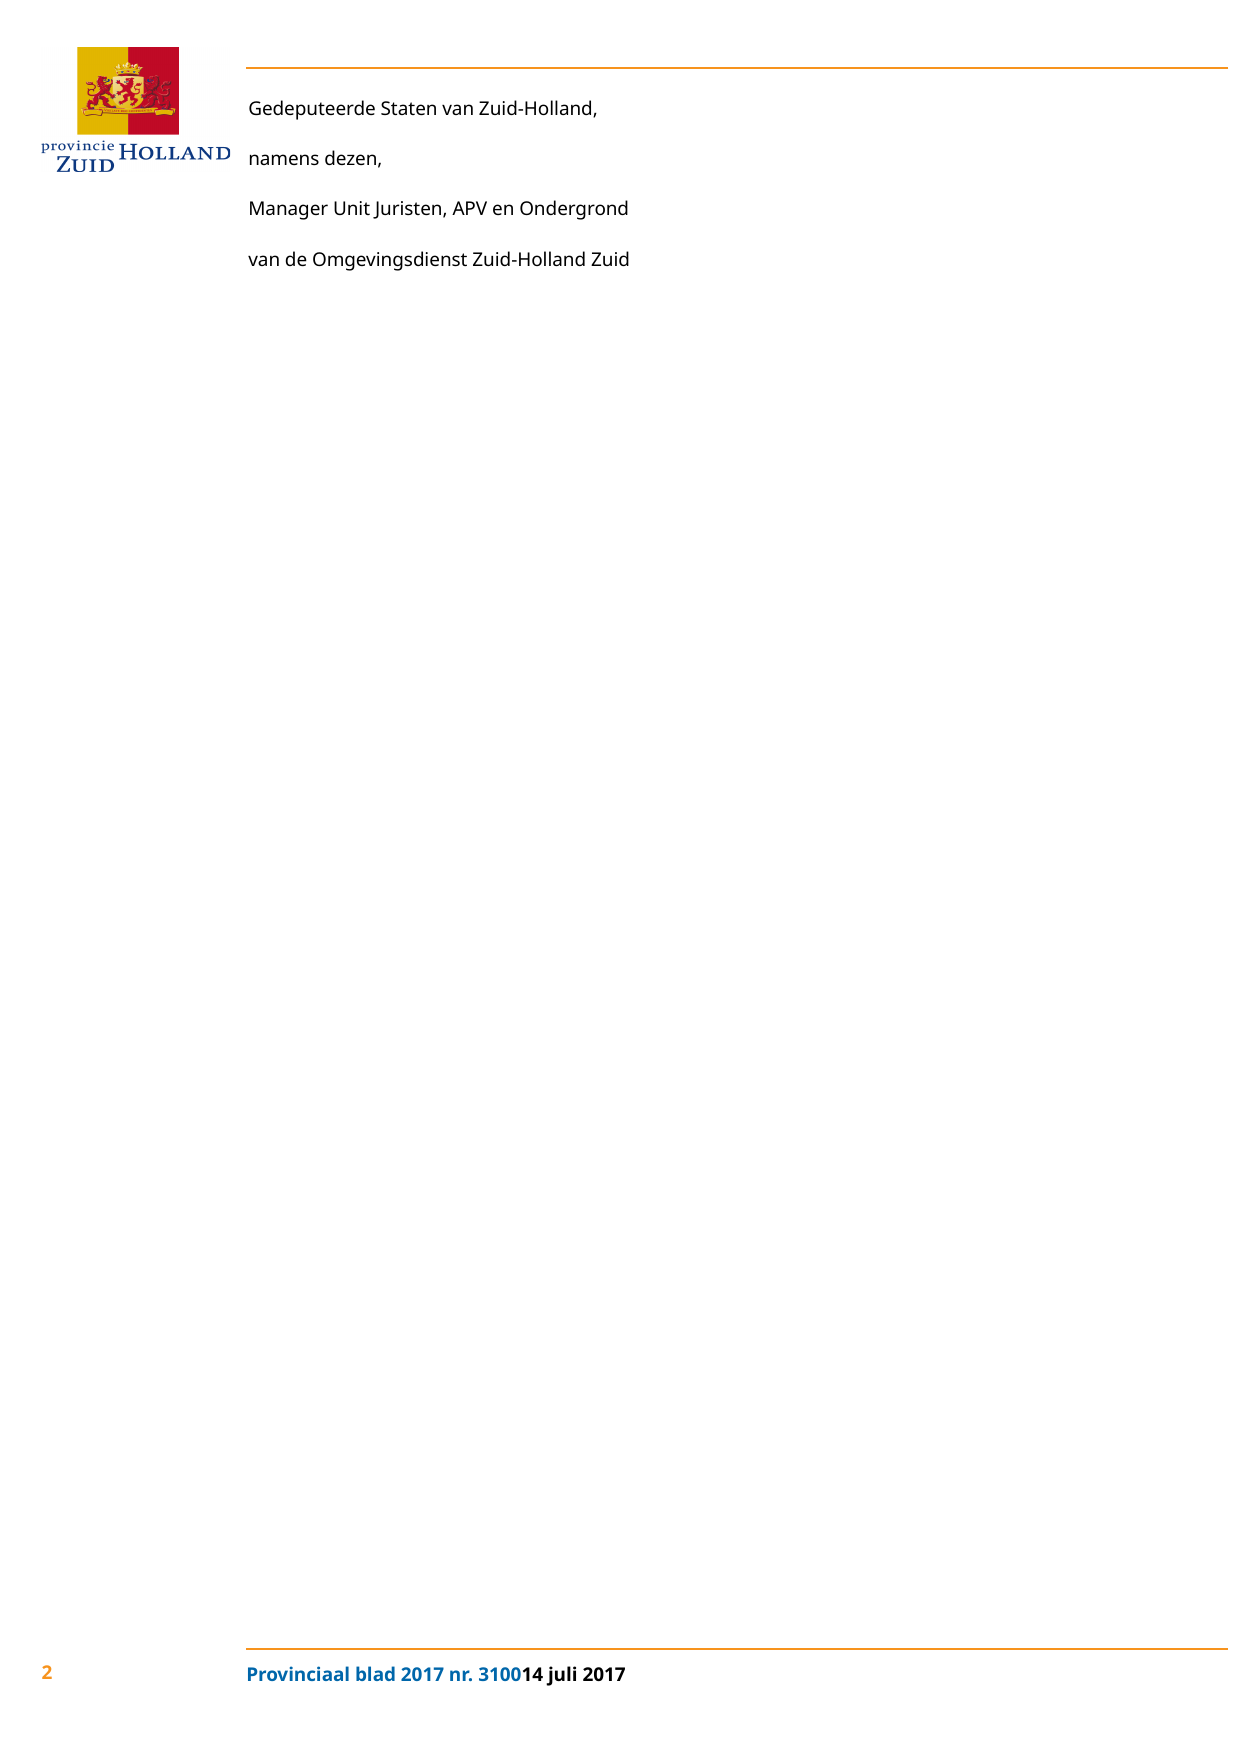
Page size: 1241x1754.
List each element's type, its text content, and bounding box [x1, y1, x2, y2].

picture [41, 47, 231, 172]
text van de Omgevingsdienst Zuid-Holland Zuid [248, 246, 1152, 272]
text namens dezen, [248, 145, 1152, 171]
text Gedeputeerde Staten van Zuid-Holland, [248, 95, 1152, 121]
text Manager Unit Juristen, APV en Ondergrond [248, 196, 1152, 221]
